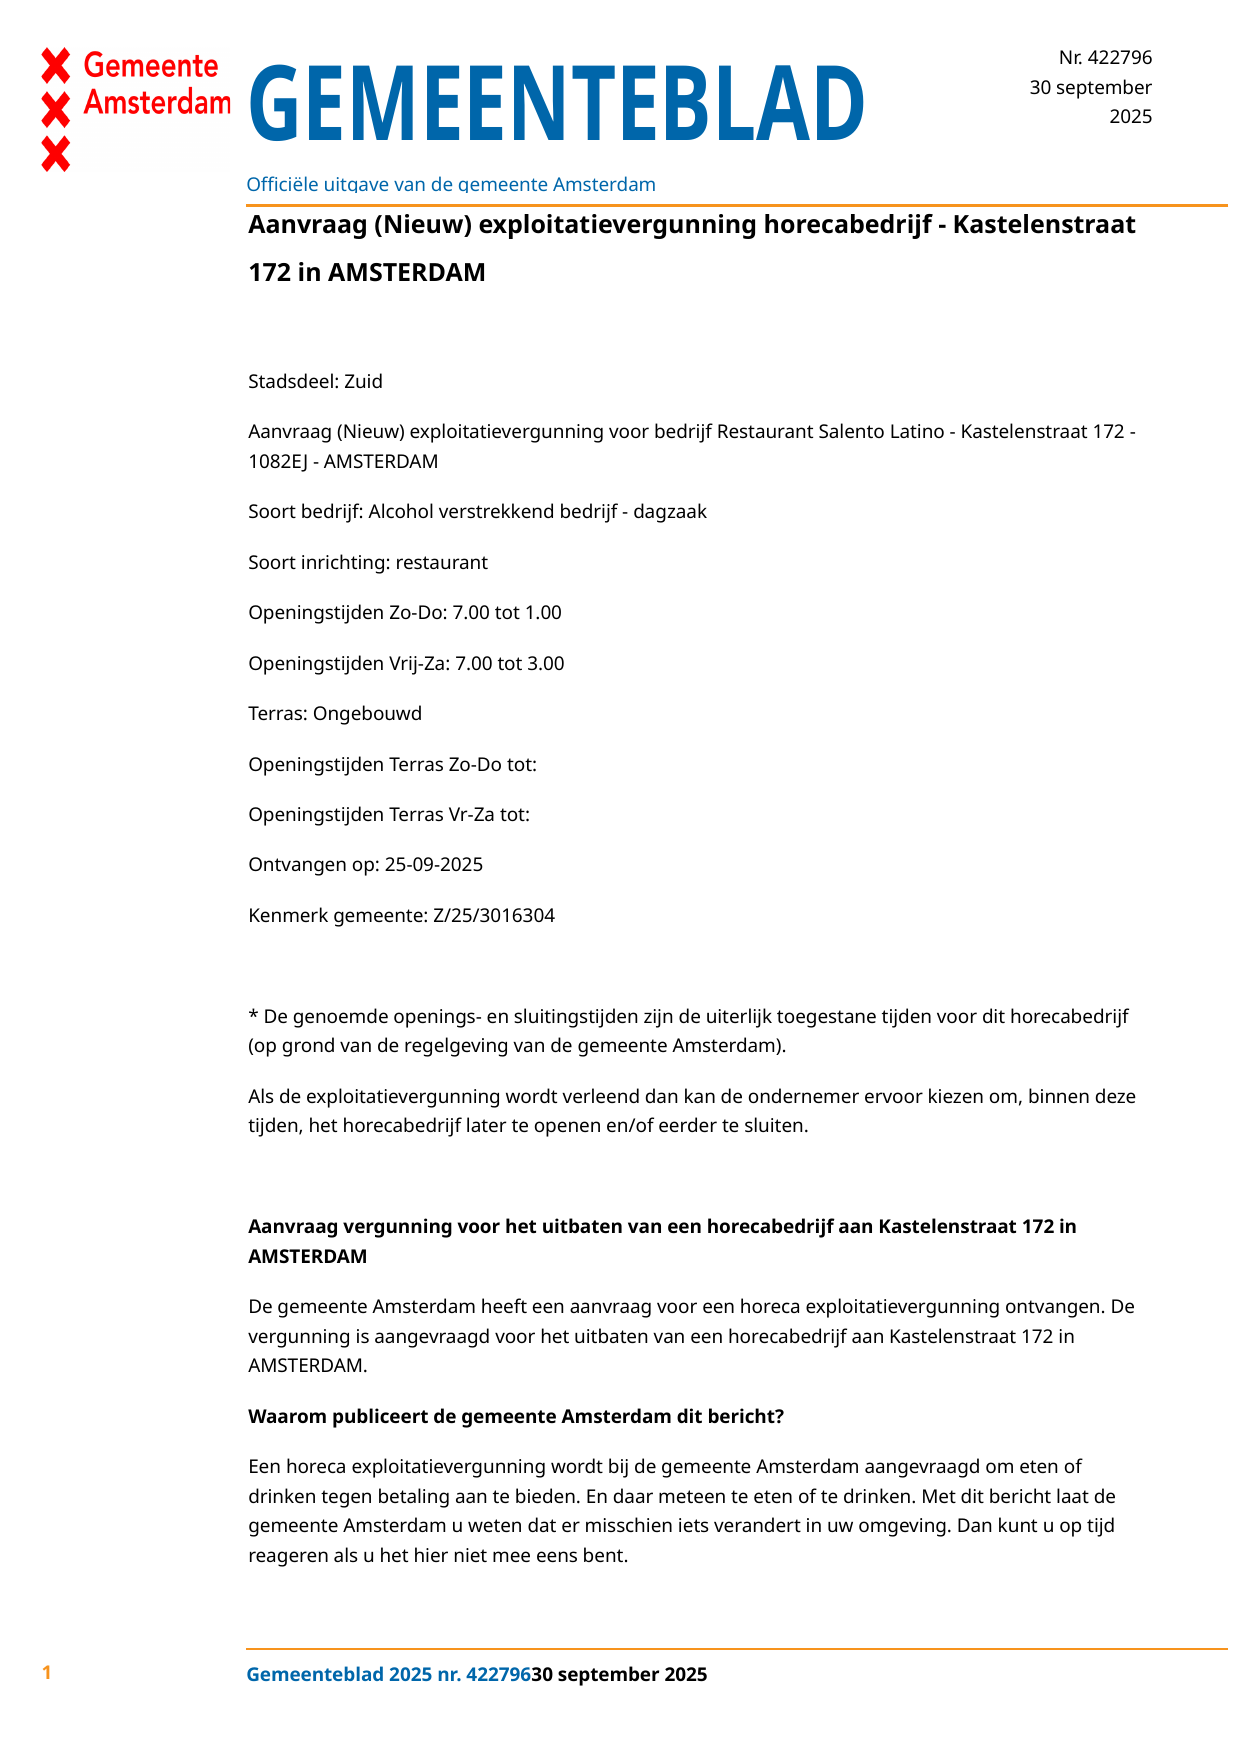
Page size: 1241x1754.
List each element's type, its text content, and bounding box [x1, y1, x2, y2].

text Openingstijden Terras Vr-Za tot: [248, 801, 1152, 827]
text Openingstijden Zo-Do: 7.00 tot 1.00 [248, 599, 1152, 625]
text Als de exploitatievergunning wordt verleend dan kan de ondernemer ervoor kiezen om, binnen deze tijden, het horecabedrijf later te openen en/of eerder te sluiten. [248, 1083, 1152, 1138]
text Aanvraag (Nieuw) exploitatievergunning horecabedrijf - Kastelenstraat 172 in AMSTERDAM [248, 207, 1152, 288]
text Openingstijden Terras Zo-Do tot: [248, 751, 1152, 777]
text Aanvraag (Nieuw) exploitatievergunning voor bedrijf Restaurant Salento Latino - Kastelenstraat 172 - 1082EJ - AMSTERDAM [248, 419, 1152, 474]
text Ontvangen op: 25-09-2025 [248, 852, 1152, 877]
text Soort inrichting: restaurant [248, 549, 1152, 575]
text Aanvraag vergunning voor het uitbaten van een horecabedrijf aan Kastelenstraat 172 in AMSTERDAM [248, 1213, 1152, 1269]
picture [41, 47, 231, 172]
text Terras: Ongebouwd [248, 700, 1152, 726]
text * De genoemde openings- en sluitingstijden zijn de uiterlijk toegestane tijden voor dit horecabedrijf (op grond van de regelgeving van de gemeente Amsterdam). [248, 1003, 1152, 1058]
text Stadsdeel: Zuid [248, 368, 1152, 394]
text Een horeca exploitatievergunning wordt bij de gemeente Amsterdam aangevraagd om eten of drinken tegen betaling aan te bieden. En daar meteen te eten of te drinken. Met dit bericht laat de gemeente Amsterdam u weten dat er misschien iets verandert in uw omgeving. Dan kunt u op tijd reageren als u het hier niet mee eens bent. [248, 1453, 1152, 1568]
text Kenmerk gemeente: Z/25/3016304 [248, 902, 1152, 928]
text Soort bedrijf: Alcohol verstrekkend bedrijf - dagzaak [248, 499, 1152, 524]
text Openingstijden Vrij-Za: 7.00 tot 3.00 [248, 650, 1152, 676]
text Waarom publiceert de gemeente Amsterdam dit bericht? [248, 1403, 1152, 1429]
text De gemeente Amsterdam heeft een aanvraag voor een horeca exploitatievergunning ontvangen. De vergunning is aangevraagd voor het uitbaten van een horecabedrijf aan Kastelenstraat 172 in AMSTERDAM. [248, 1293, 1152, 1378]
